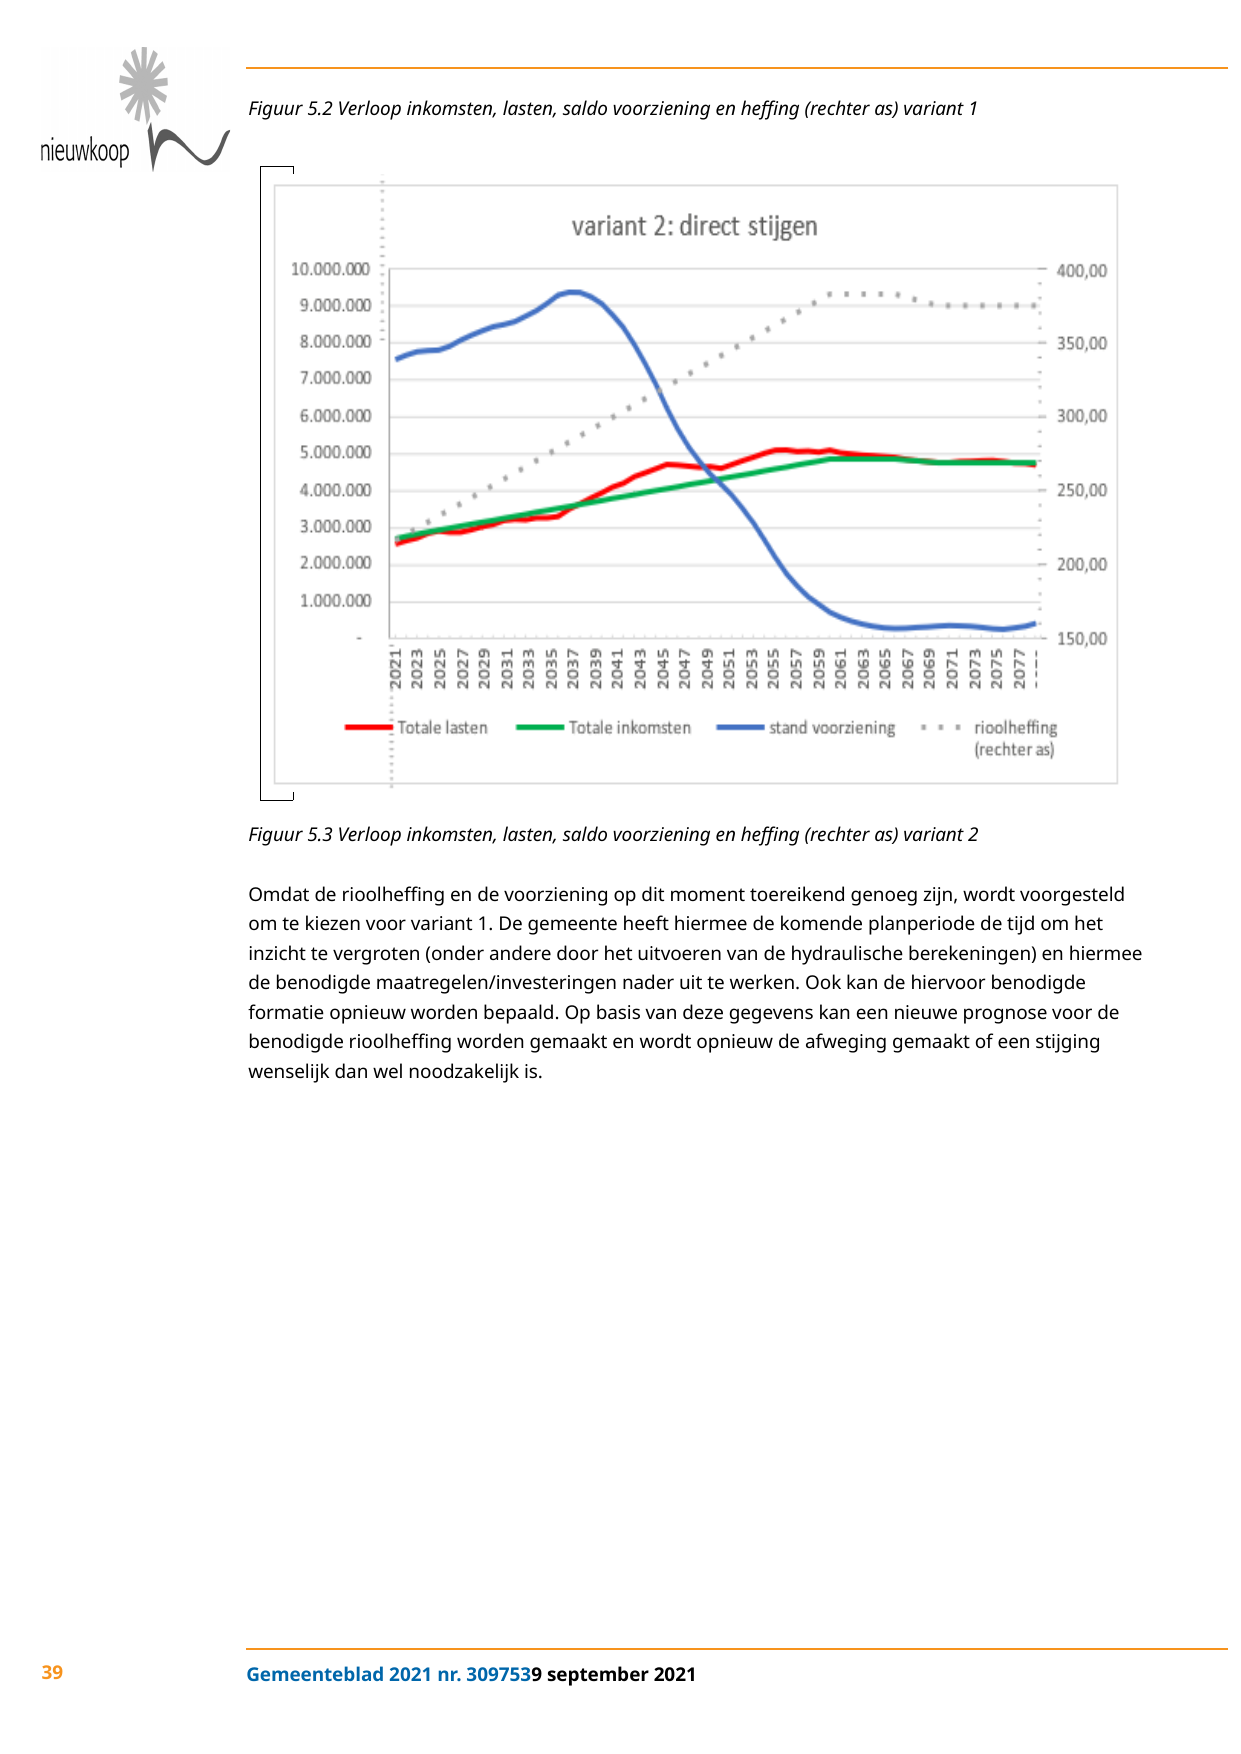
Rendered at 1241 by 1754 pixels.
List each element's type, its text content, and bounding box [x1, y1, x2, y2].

text Omdat de rioolheffing en de voorziening op dit moment toereikend genoeg zijn, wordt voorgesteld om te kiezen voor variant 1. De gemeente heeft hiermee de komende planperiode de tijd om het inzicht te vergroten (onder andere door het uitvoeren van de hydraulische berekeningen) en hiermee de benodigde maatregelen/investeringen nader uit te werken. Ook kan de hiervoor benodigde formatie opnieuw worden bepaald. Op basis van deze gegevens kan een nieuwe prognose voor de benodigde rioolheffing worden gemaakt en wordt opnieuw de afweging gemaakt of een stijging wenselijk dan wel noodzakelijk is. [248, 881, 1152, 1084]
picture [268, 174, 1125, 792]
picture [41, 47, 231, 172]
text Figuur 5.3 Verloop inkomsten, lasten, saldo voorziening en heffing (rechter as) variant 2 [248, 822, 1152, 847]
text Figuur 5.2 Verloop inkomsten, lasten, saldo voorziening en heffing (rechter as) variant 1 [248, 95, 1152, 121]
